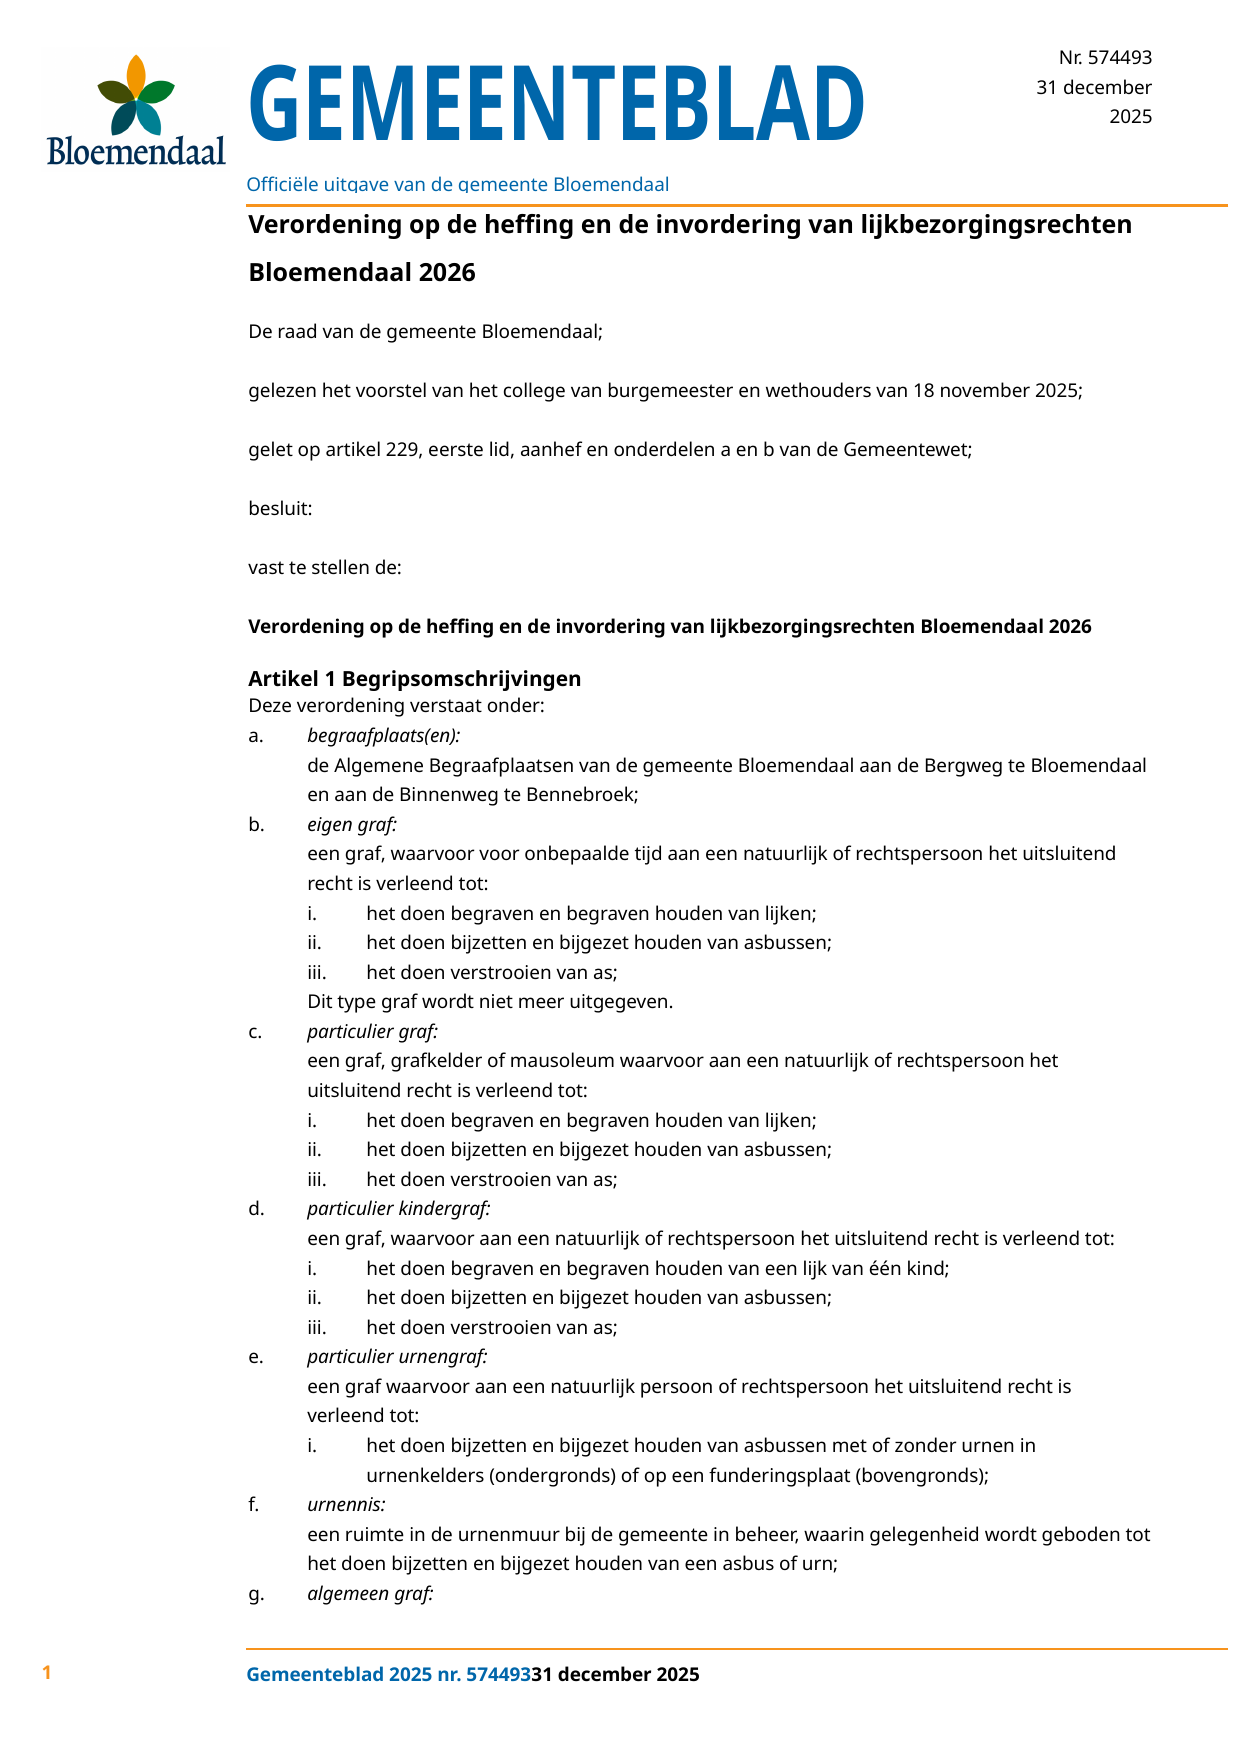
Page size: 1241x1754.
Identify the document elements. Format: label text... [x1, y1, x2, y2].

list het doen verstrooien van as; [307, 1314, 1152, 1339]
list het doen verstrooien van as; [307, 1166, 1152, 1192]
text De raad van de gemeente Bloemendaal; [248, 318, 1152, 344]
list urnennis: [248, 1491, 1152, 1517]
text besluit: [248, 495, 1152, 521]
list het doen bijzetten en bijgezet houden van asbussen; [307, 1284, 1152, 1310]
list het doen begraven en begraven houden van lijken; [307, 1107, 1152, 1132]
list een ruimte in de urnenmuur bij de gemeente in beheer, waarin gelegenheid wordt geboden tot het doen bijzetten en bijgezet houden van een asbus of urn; [248, 1521, 1152, 1576]
list het doen bijzetten en bijgezet houden van asbussen; [307, 1136, 1152, 1162]
list een graf, waarvoor voor onbepaalde tijd aan een natuurlijk of rechtspersoon het uitsluitend recht is verleend tot: [248, 841, 1152, 896]
list particulier graf: [248, 1018, 1152, 1044]
list het doen verstrooien van as; [307, 959, 1152, 984]
list een graf waarvoor aan een natuurlijk persoon of rechtspersoon het uitsluitend recht is verleend tot: [248, 1373, 1152, 1428]
text gelet op artikel 229, eerste lid, aanhef en onderdelen a en b van de Gemeentewet; [248, 436, 1152, 462]
list het doen bijzetten en bijgezet houden van asbussen met of zonder urnen in urnenkelders (ondergronds) of op een funderingsplaat (bovengronds); [307, 1432, 1152, 1487]
list algemeen graf: [248, 1580, 1152, 1606]
list Dit type graf wordt niet meer uitgegeven. [248, 988, 1152, 1014]
list het doen begraven en begraven houden van een lijk van één kind; [307, 1255, 1152, 1280]
list particulier urnengraf: [248, 1343, 1152, 1369]
list begraafplaats(en): [248, 722, 1152, 748]
list een graf, grafkelder of mausoleum waarvoor aan een natuurlijk of rechtspersoon het uitsluitend recht is verleend tot: [248, 1048, 1152, 1103]
text Verordening op de heffing en de invordering van lijkbezorgingsrechten Bloemendaal 2026 [248, 207, 1152, 288]
text vast te stellen de: [248, 554, 1152, 580]
picture [41, 47, 231, 172]
text Artikel 1 Begripsomschrijvingen [248, 664, 1152, 693]
list een graf, waarvoor aan een natuurlijk of rechtspersoon het uitsluitend recht is verleend tot: [248, 1225, 1152, 1251]
list particulier kindergraf: [248, 1196, 1152, 1221]
list het doen bijzetten en bijgezet houden van asbussen; [307, 929, 1152, 955]
list het doen begraven en begraven houden van lijken; [307, 900, 1152, 925]
text gelezen het voorstel van het college van burgemeester en wethouders van 18 november 2025; [248, 377, 1152, 403]
text Verordening op de heffing en de invordering van lijkbezorgingsrechten Bloemendaal 2026 [248, 614, 1152, 639]
list eigen graf: [248, 811, 1152, 837]
text Deze verordening verstaat onder: [248, 693, 1152, 718]
list de Algemene Begraafplaatsen van de gemeente Bloemendaal aan de Bergweg te Bloemendaal en aan de Binnenweg te Bennebroek; [248, 752, 1152, 807]
